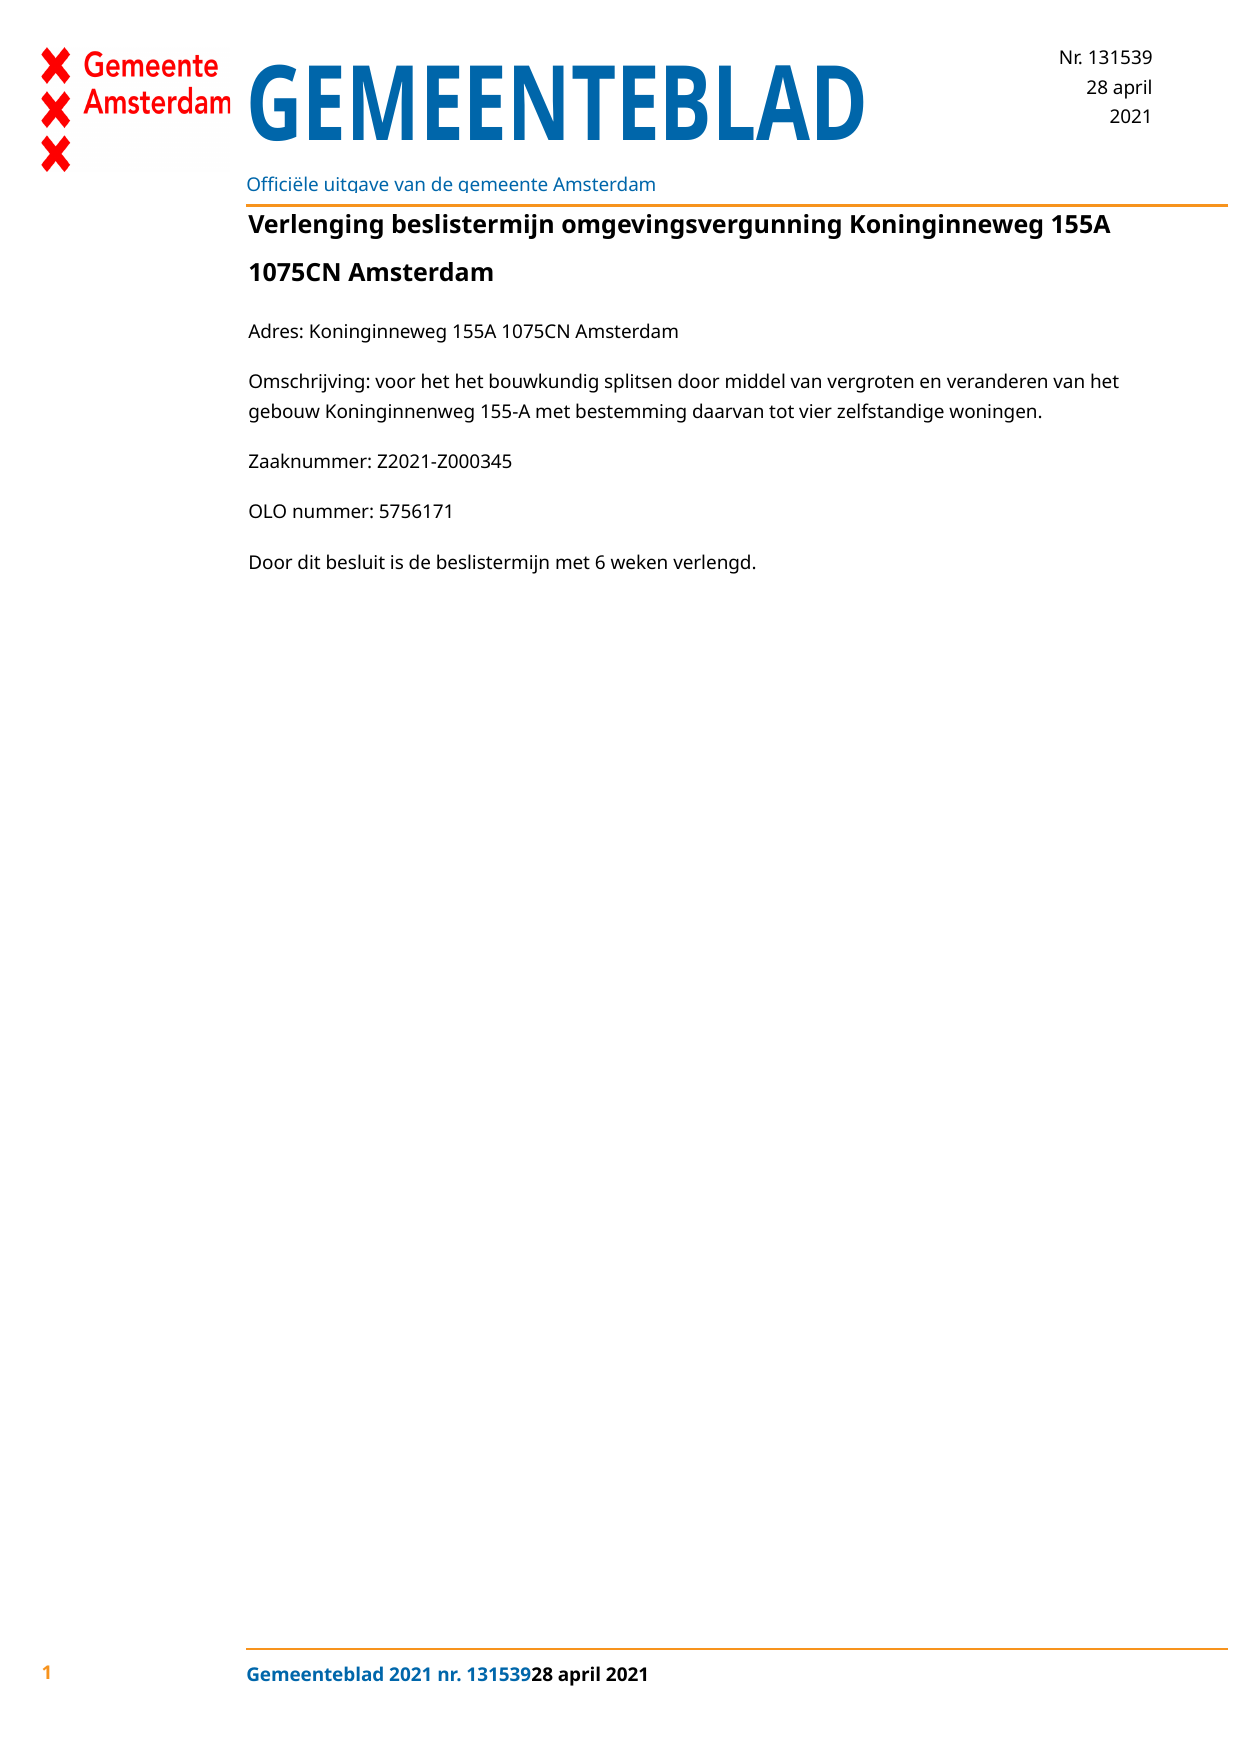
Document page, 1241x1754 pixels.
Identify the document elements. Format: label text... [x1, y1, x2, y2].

text OLO nummer: 5756171 [248, 499, 1152, 524]
text Adres: Koninginneweg 155A 1075CN Amsterdam [248, 318, 1152, 344]
text Omschrijving: voor het het bouwkundig splitsen door middel van vergroten en veranderen van het gebouw Koninginnenweg 155-A met bestemming daarvan tot vier zelfstandige woningen. [248, 368, 1152, 424]
text Zaaknummer: Z2021-Z000345 [248, 448, 1152, 474]
text Verlenging beslistermijn omgevingsvergunning Koninginneweg 155A 1075CN Amsterdam [248, 207, 1152, 288]
text Door dit besluit is de beslistermijn met 6 weken verlengd. [248, 549, 1152, 575]
picture [41, 47, 231, 172]
